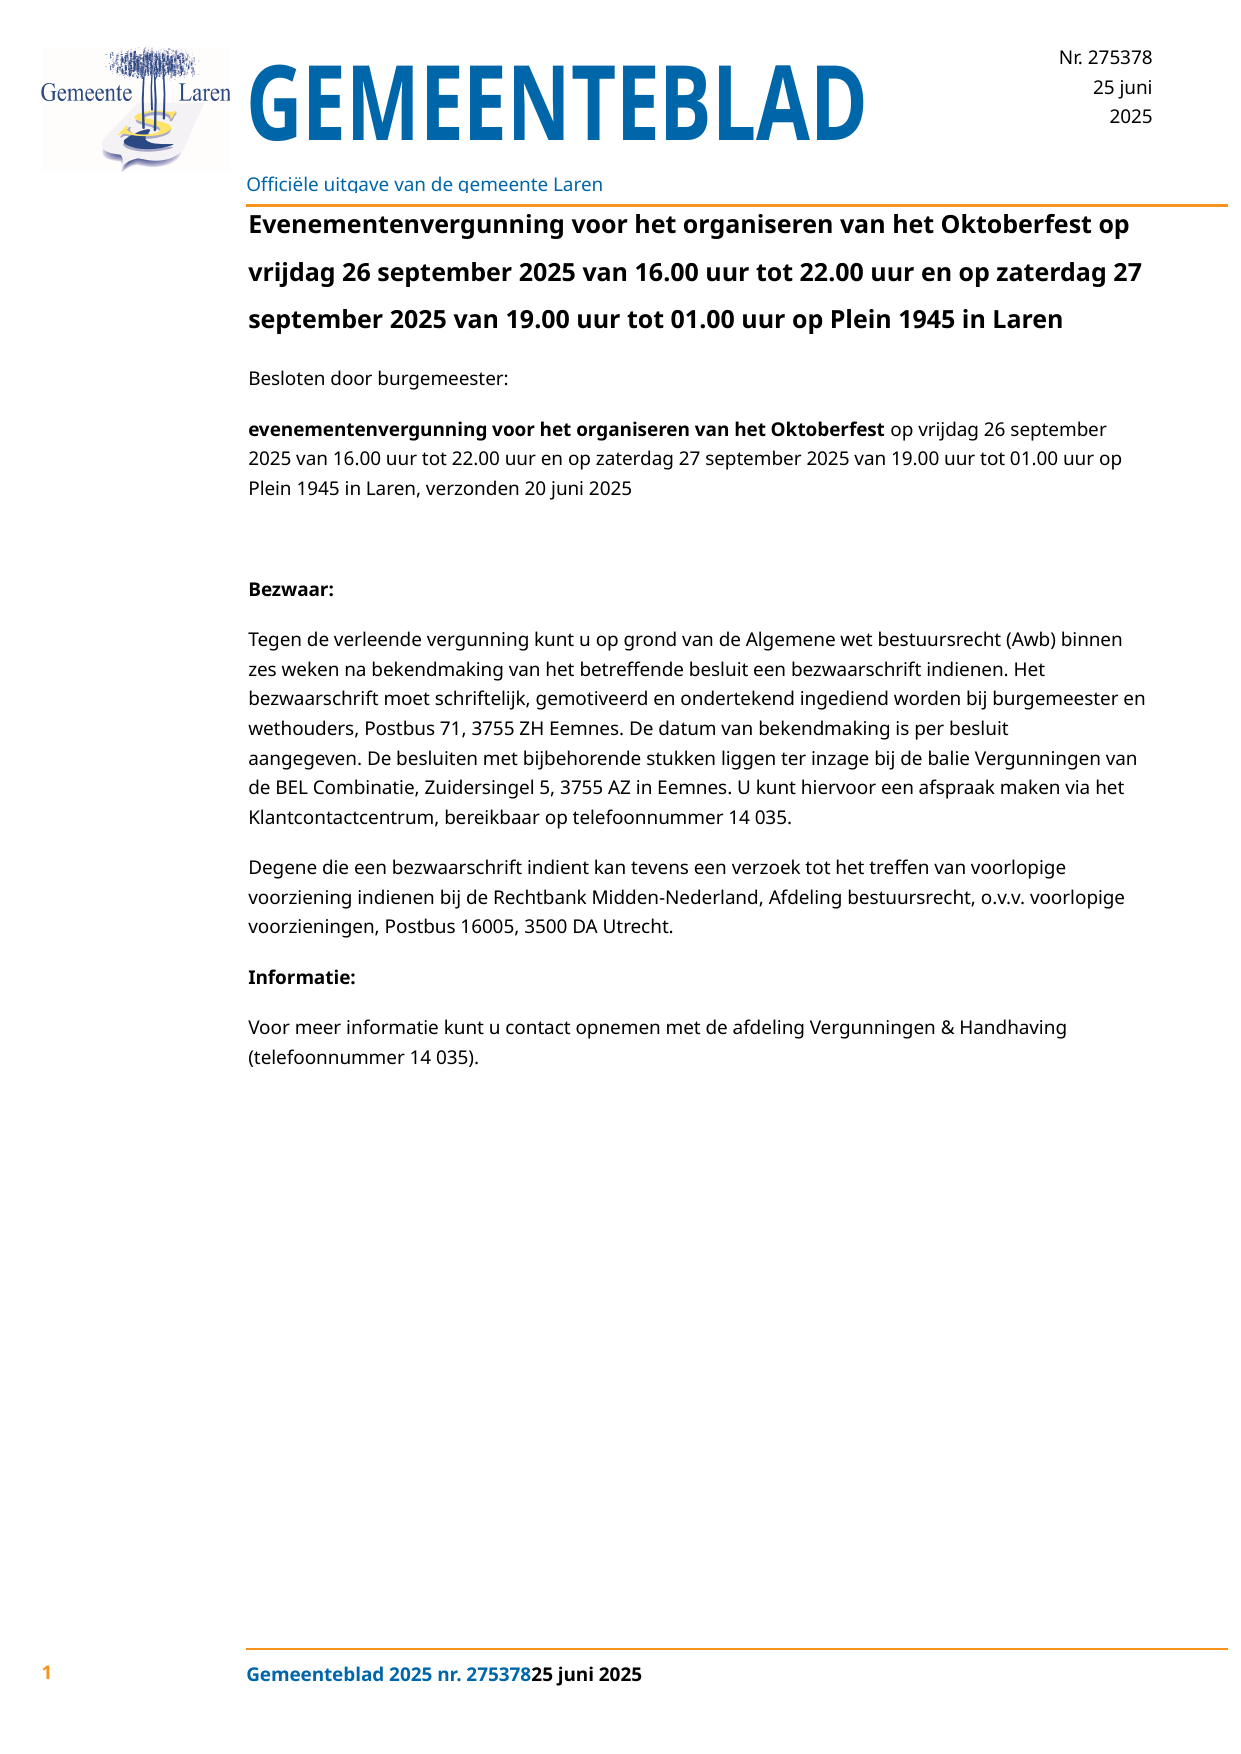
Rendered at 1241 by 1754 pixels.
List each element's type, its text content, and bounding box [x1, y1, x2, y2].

text Tegen de verleende vergunning kunt u op grond van de Algemene wet bestuursrecht (Awb) binnen zes weken na bekendmaking van het betreffende besluit een bezwaarschrift indienen. Het bezwaarschrift moet schriftelijk, gemotiveerd en ondertekend ingediend worden bij burgemeester en wethouders, Postbus 71, 3755 ZH Eemnes. De datum van bekendmaking is per besluit aangegeven. De besluiten met bijbehorende stukken liggen ter inzage bij de balie Vergunningen van de BEL Combinatie, Zuidersingel 5, 3755 AZ in Eemnes. U kunt hiervoor een afspraak maken via het Klantcontactcentrum, bereikbaar op telefoonnummer 14 035. [248, 626, 1152, 829]
text Voor meer informatie kunt u contact opnemen met de afdeling Vergunningen & Handhaving (telefoonnummer 14 035). [248, 1014, 1152, 1069]
text Besloten door burgemeester: [248, 366, 1152, 391]
text evenementenvergunning voor het organiseren van het Oktoberfest op vrijdag 26 september 2025 van 16.00 uur tot 22.00 uur en op zaterdag 27 september 2025 van 19.00 uur tot 01.00 uur op Plein 1945 in Laren, verzonden 20 juni 2025 [248, 416, 1152, 501]
text Degene die een bezwaarschrift indient kan tevens een verzoek tot het treffen van voorlopige voorziening indienen bij de Rechtbank Midden-Nederland, Afdeling bestuursrecht, o.v.v. voorlopige voorzieningen, Postbus 16005, 3500 DA Utrecht. [248, 854, 1152, 939]
text Bezwaar: [248, 576, 1152, 602]
text Informatie: [248, 964, 1152, 989]
text Evenementenvergunning voor het organiseren van het Oktoberfest op vrijdag 26 september 2025 van 16.00 uur tot 22.00 uur en op zaterdag 27 september 2025 van 19.00 uur tot 01.00 uur op Plein 1945 in Laren [248, 207, 1152, 336]
picture [41, 47, 231, 172]
